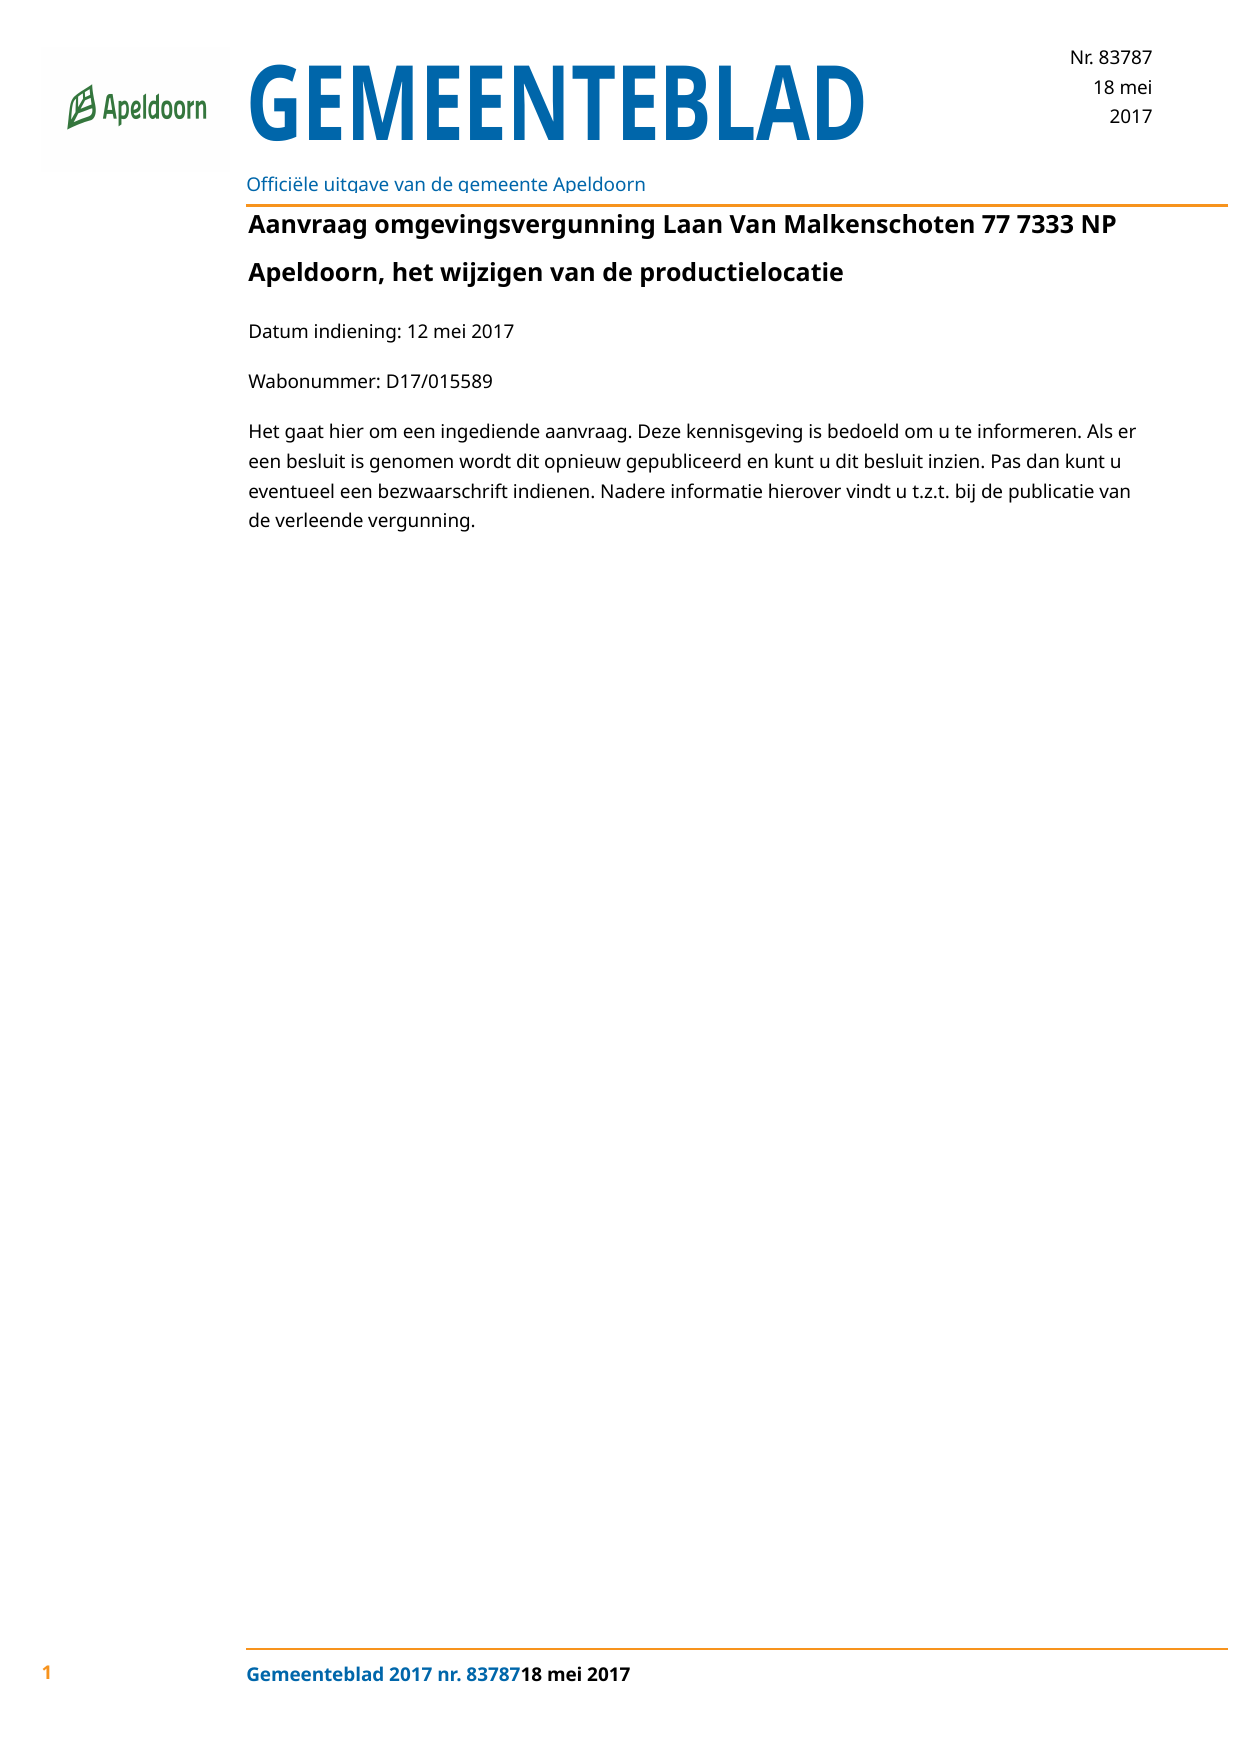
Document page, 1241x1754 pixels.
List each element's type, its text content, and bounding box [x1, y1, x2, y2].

text Aanvraag omgevingsvergunning Laan Van Malkenschoten 77 7333 NP Apeldoorn, het wijzigen van de productielocatie [248, 207, 1152, 288]
text Wabonummer: D17/015589 [248, 368, 1152, 394]
text Datum indiening: 12 mei 2017 [248, 318, 1152, 344]
text Het gaat hier om een ingediende aanvraag. Deze kennisgeving is bedoeld om u te informeren. Als er een besluit is genomen wordt dit opnieuw gepubliceerd en kunt u dit besluit inzien. Pas dan kunt u eventueel een bezwaarschrift indienen. Nadere informatie hierover vindt u t.z.t. bij de publicatie van de verleende vergunning. [248, 419, 1152, 533]
picture [41, 47, 231, 172]
